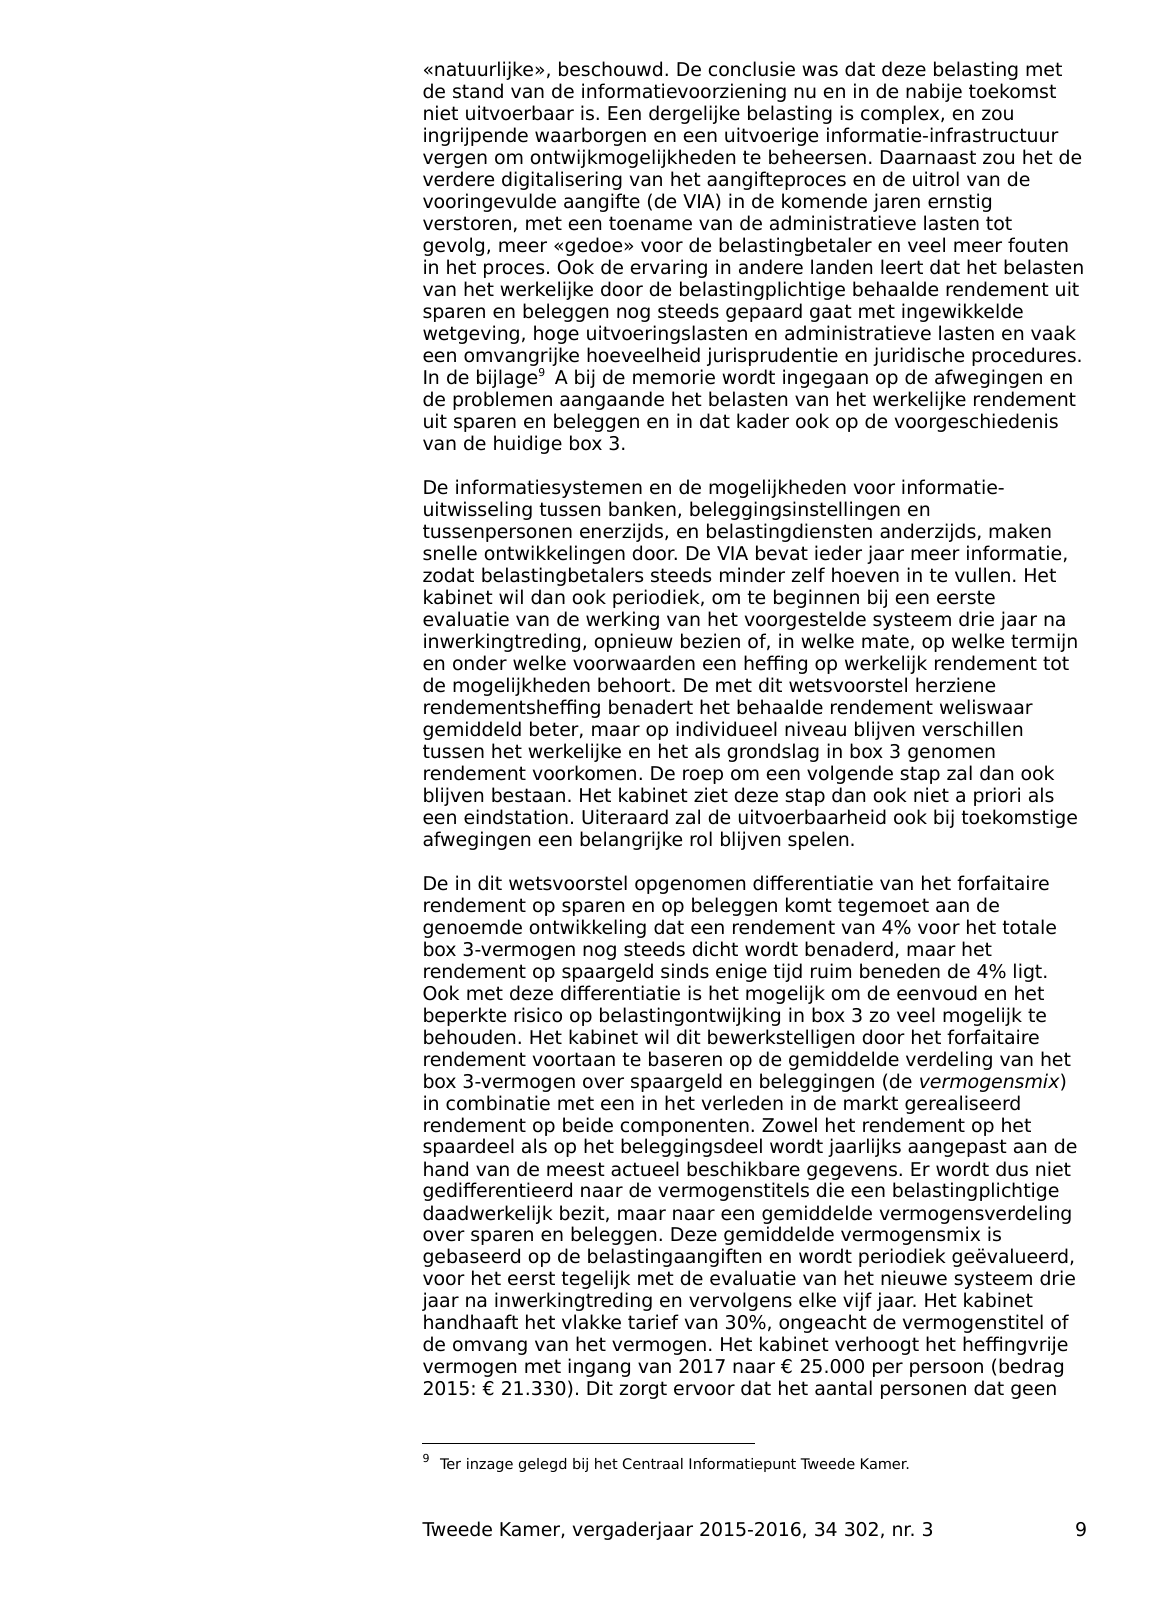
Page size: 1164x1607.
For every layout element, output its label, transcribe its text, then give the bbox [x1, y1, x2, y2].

text «natuurlijke», beschouwd. De conclusie was dat deze belasting met de stand van de informatievoorziening nu en in de nabije toekomst niet uitvoerbaar is. Een dergelijke belasting is complex, en zou ingrijpende waarborgen en een uitvoerige informatie-infrastructuur vergen om ontwijkmogelijkheden te beheersen. Daarnaast zou het de verdere digitalisering van het aangifteproces en de uitrol van de vooringevulde aangifte (de VIA) in de komende jaren ernstig verstoren, met een toename van de administratieve lasten tot gevolg, meer «gedoe» voor de belastingbetaler en veel meer fouten in het proces. Ook de ervaring in andere landen leert dat het belasten van het werkelijke door de belastingplichtige behaalde rendement uit sparen en beleggen nog steeds gepaard gaat met ingewikkelde wetgeving, hoge uitvoeringslasten en administratieve lasten en vaak een omvangrijke hoeveelheid jurisprudentie en juridische procedures. In de bijlage A bij de memorie wordt ingegaan op de afwegingen en de problemen aangaande het belasten van het werkelijke rendement uit sparen en beleggen en in dat kader ook op de voorgeschiedenis van de huidige box 3. [422, 59, 1087, 455]
text De in dit wetsvoorstel opgenomen differentiatie van het forfaitaire rendement op sparen en op beleggen komt tegemoet aan de genoemde ontwikkeling dat een rendement van 4% voor het totale box 3-vermogen nog steeds dicht wordt benaderd, maar het rendement op spaargeld sinds enige tijd ruim beneden de 4% ligt. Ook met deze differentiatie is het mogelijk om de eenvoud en het beperkte risico op belastingontwijking in box 3 zo veel mogelijk te behouden. Het kabinet wil dit bewerkstelligen door het forfaitaire rendement voortaan te baseren op de gemiddelde verdeling van het box 3-vermogen over spaargeld en beleggingen (de vermogensmix) in combinatie met een in het verleden in de markt gerealiseerd rendement op beide componenten. Zowel het rendement op het spaardeel als op het beleggingsdeel wordt jaarlijks aangepast aan de hand van de meest actueel beschikbare gegevens. Er wordt dus niet gedifferentieerd naar de vermogenstitels die een belastingplichtige daadwerkelijk bezit, maar naar een gemiddelde vermogensverdeling over sparen en beleggen. Deze gemiddelde vermogensmix is gebaseerd op de belastingaangiften en wordt periodiek geëvalueerd, voor het eerst tegelijk met de evaluatie van het nieuwe systeem drie jaar na inwerkingtreding en vervolgens elke vijf jaar. Het kabinet handhaaft het vlakke tarief van 30%, ongeacht de vermogenstitel of de omvang van het vermogen. Het kabinet verhoogt het heffingvrije vermogen met ingang van 2017 naar € 25.000 per persoon (bedrag 2015: € 21.330). Dit zorgt ervoor dat het aantal personen dat geen [422, 873, 1087, 1400]
text De informatiesystemen en de mogelijkheden voor informatie-uitwisseling tussen banken, beleggingsinstellingen en tussenpersonen enerzijds, en belastingdiensten anderzijds, maken snelle ontwikkelingen door. De VIA bevat ieder jaar meer informatie, zodat belastingbetalers steeds minder zelf hoeven in te vullen. Het kabinet wil dan ook periodiek, om te beginnen bij een eerste evaluatie van de werking van het voorgestelde systeem drie jaar na inwerkingtreding, opnieuw bezien of, in welke mate, op welke termijn en onder welke voorwaarden een heffing op werkelijk rendement tot de mogelijkheden behoort. De met dit wetsvoorstel herziene rendementsheffing benadert het behaalde rendement weliswaar gemiddeld beter, maar op individueel niveau blijven verschillen tussen het werkelijke en het als grondslag in box 3 genomen rendement voorkomen. De roep om een volgende stap zal dan ook blijven bestaan. Het kabinet ziet deze stap dan ook niet a priori als een eindstation. Uiteraard zal de uitvoerbaarheid ook bij toekomstige afwegingen een belangrijke rol blijven spelen. [422, 477, 1087, 851]
text Ter inzage gelegd bij het Centraal Informatiepunt Tweede Kamer. [422, 1452, 1087, 1474]
